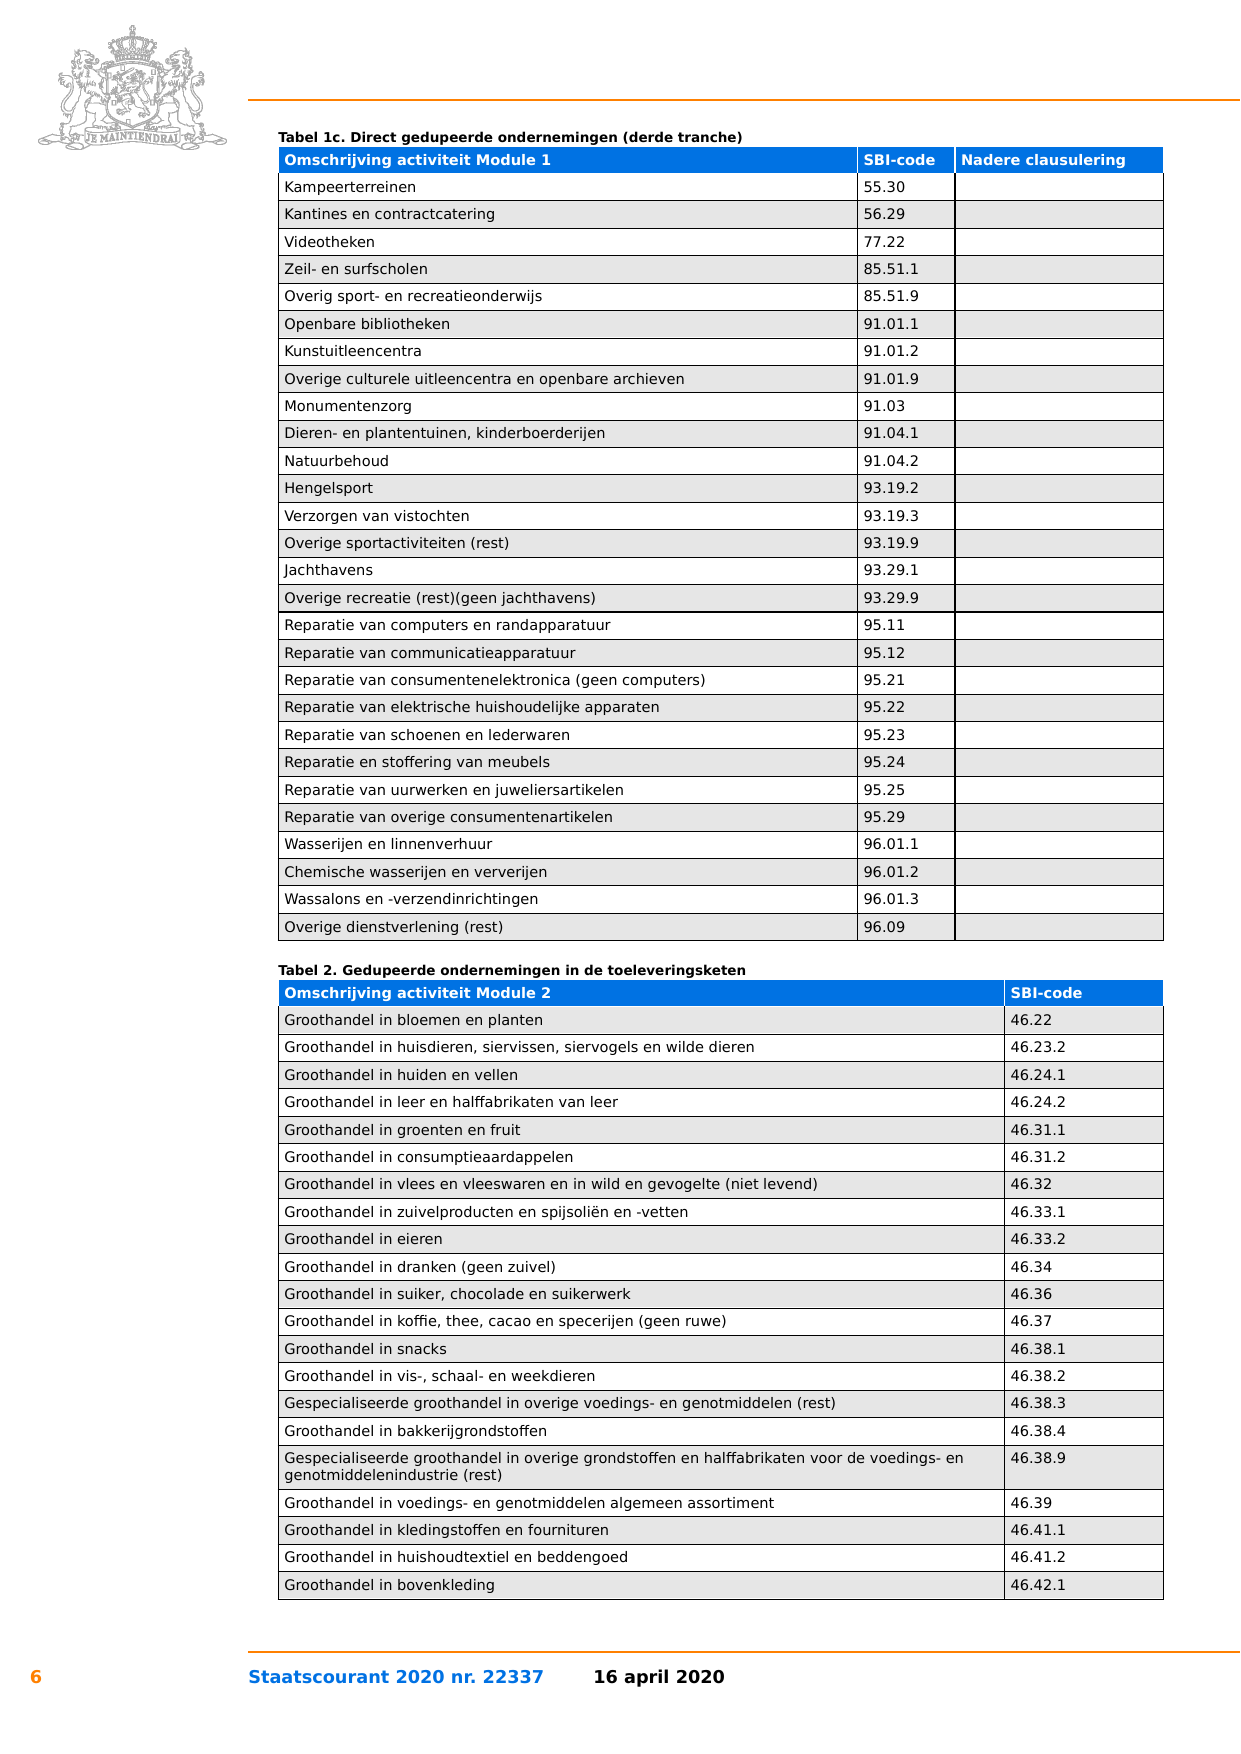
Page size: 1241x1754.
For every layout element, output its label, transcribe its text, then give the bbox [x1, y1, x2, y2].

table_cell Dieren- en plantentuinen, kinderboerderijen [279, 421, 857, 447]
table_cell 95.24 [858, 749, 954, 776]
table_cell Reparatie en stoffering van meubels [279, 749, 857, 776]
table_cell [956, 695, 1163, 721]
table_cell Groothandel in groenten en fruit [279, 1117, 1004, 1143]
table_cell Omschrijving activiteit Module 2 [279, 980, 1004, 1006]
table_cell [956, 749, 1163, 776]
table_cell Groothandel in voedings- en genotmiddelen algemeen assortiment [279, 1490, 1004, 1516]
table_cell 46.41.1 [1005, 1517, 1163, 1544]
table_cell [956, 558, 1163, 584]
table_cell [956, 174, 1163, 200]
table_cell [956, 393, 1163, 419]
table_cell 85.51.9 [858, 284, 954, 310]
table_cell 46.37 [1005, 1309, 1163, 1335]
table_cell Reparatie van schoenen en lederwaren [279, 722, 857, 748]
table_cell 46.38.1 [1005, 1336, 1163, 1362]
table_cell 46.24.1 [1005, 1062, 1163, 1088]
table_cell 46.32 [1005, 1172, 1163, 1198]
table_cell [956, 640, 1163, 666]
table_cell 95.11 [858, 613, 954, 639]
table_cell Groothandel in snacks [279, 1336, 1004, 1362]
table_cell 56.29 [858, 201, 954, 228]
table_cell [956, 475, 1163, 502]
table_cell Groothandel in leer en halffabrikaten van leer [279, 1089, 1004, 1116]
table_cell Wassalons en -verzendinrichtingen [279, 886, 857, 913]
table_cell 55.30 [858, 174, 954, 200]
table_cell [956, 722, 1163, 748]
table_cell Nadere clausulering [956, 147, 1163, 173]
table_cell 46.33.1 [1005, 1199, 1163, 1225]
table_cell [956, 613, 1163, 639]
table_cell Reparatie van communicatieapparatuur [279, 640, 857, 666]
table_cell Groothandel in bloemen en planten [279, 1007, 1004, 1033]
table_cell Gespecialiseerde groothandel in overige grondstoffen en halffabrikaten voor de voedings- en genotmiddelenindustrie (rest) [279, 1446, 1004, 1489]
table_cell 91.04.1 [858, 421, 954, 447]
table_cell 46.33.2 [1005, 1226, 1163, 1253]
table_cell [956, 448, 1163, 474]
table_cell 95.12 [858, 640, 954, 666]
table_cell 91.01.9 [858, 366, 954, 392]
table_cell Overige sportactiviteiten (rest) [279, 530, 857, 557]
table_cell Overige recreatie (rest)(geen jachthavens) [279, 585, 857, 611]
table_cell Reparatie van uurwerken en juweliersartikelen [279, 777, 857, 803]
table_cell 46.38.2 [1005, 1363, 1163, 1390]
table_cell Openbare bibliotheken [279, 311, 857, 337]
table_cell Groothandel in huisdieren, siervissen, siervogels en wilde dieren [279, 1035, 1004, 1061]
table_cell Groothandel in consumptieaardappelen [279, 1144, 1004, 1171]
table_cell 46.36 [1005, 1281, 1163, 1307]
table_cell 46.38.9 [1005, 1446, 1163, 1489]
picture [38, 25, 227, 150]
table_cell Groothandel in huishoudtextiel en beddengoed [279, 1545, 1004, 1571]
table_cell 95.29 [858, 804, 954, 831]
table_cell Monumentenzorg [279, 393, 857, 419]
table_cell 96.01.3 [858, 886, 954, 913]
table_cell Kampeerterreinen [279, 174, 857, 200]
table_cell Overig sport- en recreatieonderwijs [279, 284, 857, 310]
table_cell 46.39 [1005, 1490, 1163, 1516]
table_cell [956, 284, 1163, 310]
table_cell Wasserijen en linnenverhuur [279, 832, 857, 858]
table_cell 46.38.4 [1005, 1418, 1163, 1444]
table_cell Gespecialiseerde groothandel in overige voedings- en genotmiddelen (rest) [279, 1391, 1004, 1417]
table_cell Groothandel in kledingstoffen en fournituren [279, 1517, 1004, 1544]
table_cell [956, 886, 1163, 913]
table_cell 46.22 [1005, 1007, 1163, 1033]
table_cell [956, 777, 1163, 803]
table_cell Omschrijving activiteit Module 1 [279, 147, 857, 173]
table_cell [956, 530, 1163, 557]
table_cell Groothandel in vlees en vleeswaren en in wild en gevogelte (niet levend) [279, 1172, 1004, 1198]
table_cell 93.19.3 [858, 503, 954, 529]
table_cell SBI-code [858, 147, 954, 173]
table_cell 91.04.2 [858, 448, 954, 474]
table_cell 85.51.1 [858, 256, 954, 283]
table_cell 46.31.1 [1005, 1117, 1163, 1143]
table_cell Groothandel in bakkerijgrondstoffen [279, 1418, 1004, 1444]
table_cell Overige culturele uitleencentra en openbare archieven [279, 366, 857, 392]
table_cell Groothandel in vis-, schaal- en weekdieren [279, 1363, 1004, 1390]
table_cell Hengelsport [279, 475, 857, 502]
table_cell 46.23.2 [1005, 1035, 1163, 1061]
table_cell 95.25 [858, 777, 954, 803]
table_cell [956, 229, 1163, 255]
table_cell Reparatie van consumentenelektronica (geen computers) [279, 667, 857, 693]
table_cell Reparatie van overige consumentenartikelen [279, 804, 857, 831]
table_cell SBI-code [1005, 980, 1163, 1006]
table_cell Groothandel in koffie, thee, cacao en specerijen (geen ruwe) [279, 1309, 1004, 1335]
table_cell 95.21 [858, 667, 954, 693]
table_cell 77.22 [858, 229, 954, 255]
table_cell Kunstuitleencentra [279, 339, 857, 365]
table_cell 46.41.2 [1005, 1545, 1163, 1571]
table_cell 93.19.2 [858, 475, 954, 502]
table_cell 46.38.3 [1005, 1391, 1163, 1417]
table_cell [956, 859, 1163, 885]
table_cell 96.01.1 [858, 832, 954, 858]
table_cell [956, 421, 1163, 447]
table_cell Groothandel in suiker, chocolade en suikerwerk [279, 1281, 1004, 1307]
table_cell Kantines en contractcatering [279, 201, 857, 228]
table_cell Reparatie van elektrische huishoudelijke apparaten [279, 695, 857, 721]
table_cell Groothandel in huiden en vellen [279, 1062, 1004, 1088]
table_cell 96.09 [858, 914, 954, 940]
table_cell Groothandel in eieren [279, 1226, 1004, 1253]
table_cell 96.01.2 [858, 859, 954, 885]
table_cell 46.42.1 [1005, 1572, 1163, 1598]
table_cell Reparatie van computers en randapparatuur [279, 613, 857, 639]
table_cell [956, 832, 1163, 858]
table_cell Groothandel in zuivelproducten en spijsoliën en -vetten [279, 1199, 1004, 1225]
table_cell [956, 366, 1163, 392]
table_cell 93.19.9 [858, 530, 954, 557]
table_cell [956, 585, 1163, 611]
table_cell 46.24.2 [1005, 1089, 1163, 1116]
table_cell Groothandel in bovenkleding [279, 1572, 1004, 1598]
table_cell [956, 311, 1163, 337]
table_cell [956, 339, 1163, 365]
table_cell Overige dienstverlening (rest) [279, 914, 857, 940]
table_cell [956, 914, 1163, 940]
table_cell [956, 201, 1163, 228]
table_cell 93.29.1 [858, 558, 954, 584]
table_cell 93.29.9 [858, 585, 954, 611]
table_header Tabel 1c. Direct gedupeerde ondernemingen (derde tranche) [278, 130, 1163, 146]
table_cell 46.31.2 [1005, 1144, 1163, 1171]
table_cell 91.01.2 [858, 339, 954, 365]
table_cell 95.22 [858, 695, 954, 721]
table_cell 95.23 [858, 722, 954, 748]
table_cell 46.34 [1005, 1254, 1163, 1280]
table_cell Chemische wasserijen en ververijen [279, 859, 857, 885]
table_cell 91.01.1 [858, 311, 954, 337]
table_cell Verzorgen van vistochten [279, 503, 857, 529]
table_cell Zeil- en surfscholen [279, 256, 857, 283]
table_cell Jachthavens [279, 558, 857, 584]
table_cell Natuurbehoud [279, 448, 857, 474]
table_cell [956, 804, 1163, 831]
table_cell 91.03 [858, 393, 954, 419]
table_cell [956, 503, 1163, 529]
table_cell Videotheken [279, 229, 857, 255]
table_cell Groothandel in dranken (geen zuivel) [279, 1254, 1004, 1280]
table_cell [956, 256, 1163, 283]
table_header Tabel 2. Gedupeerde ondernemingen in de toeleveringsketen [278, 963, 1163, 979]
table_cell [956, 667, 1163, 693]
